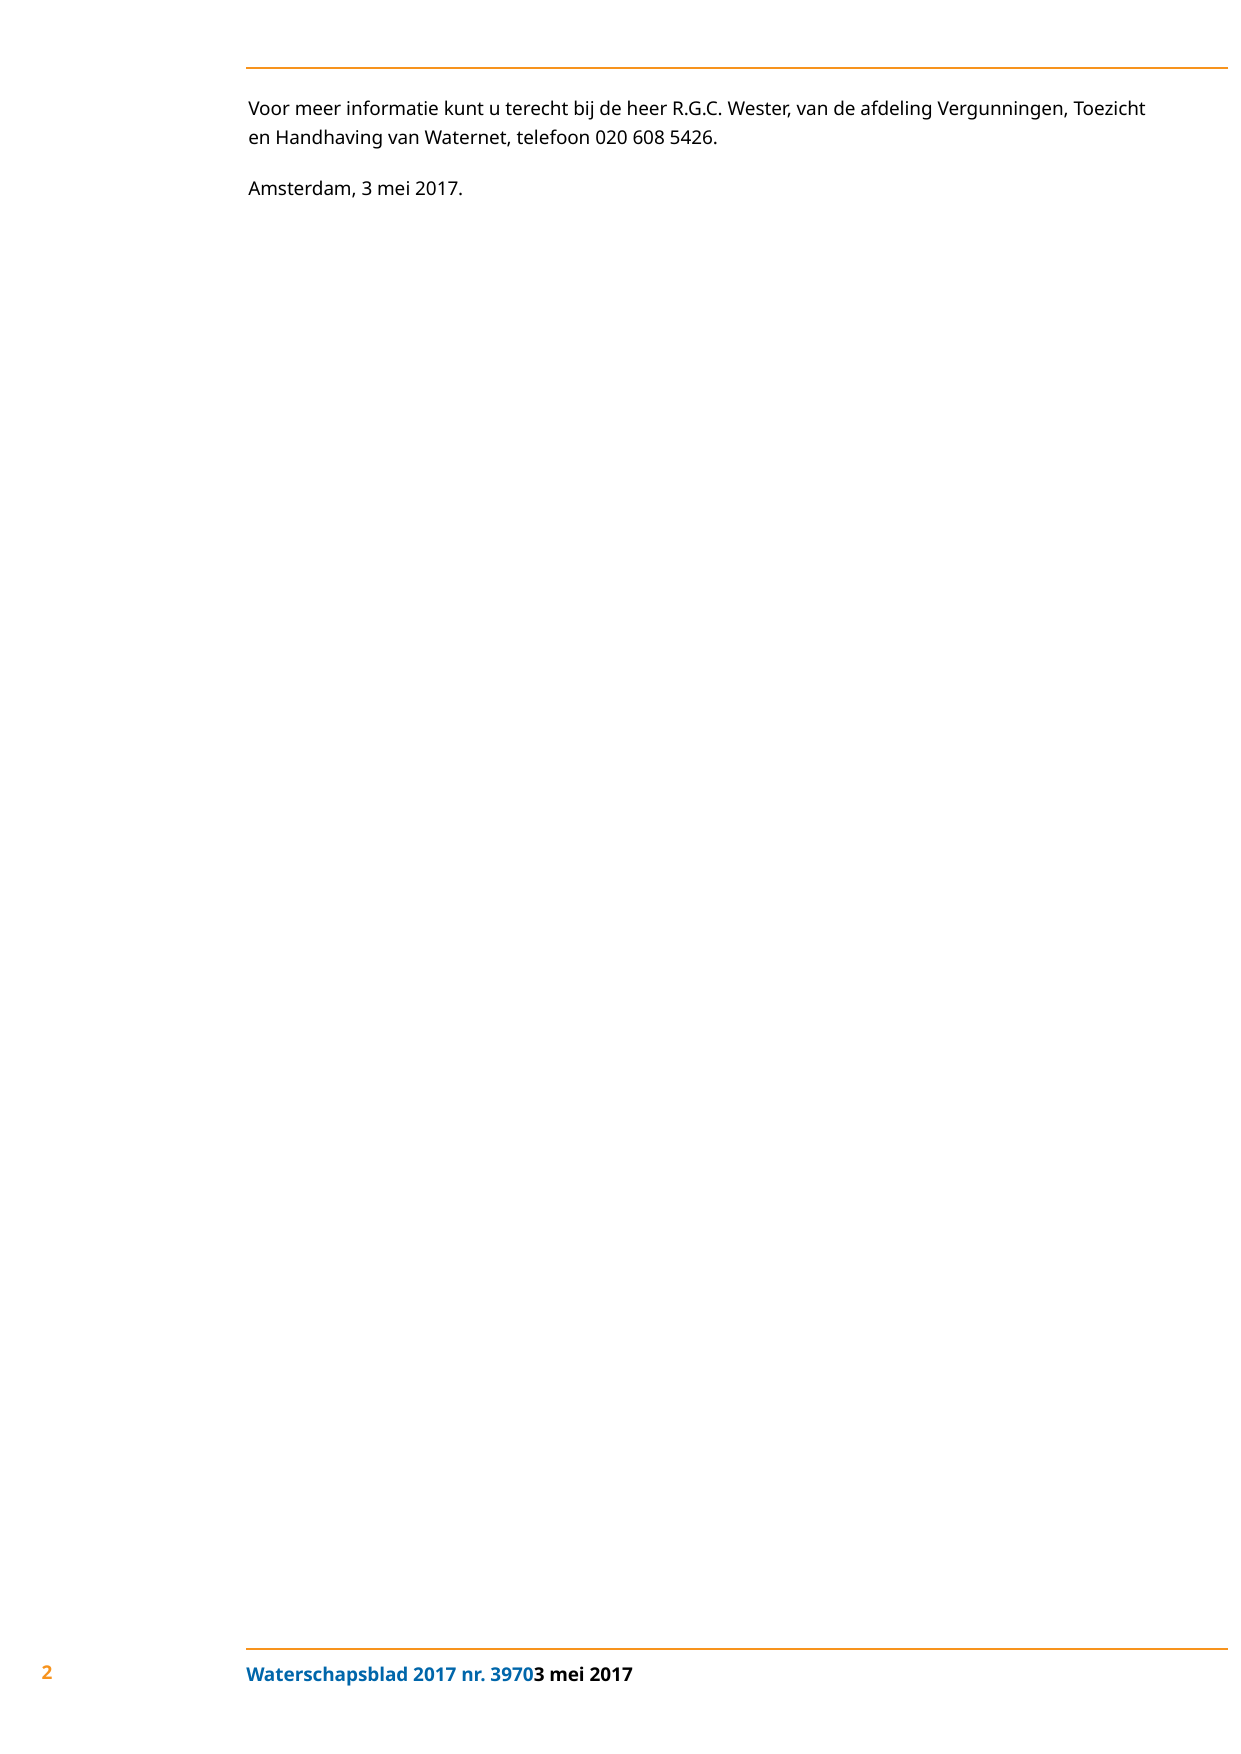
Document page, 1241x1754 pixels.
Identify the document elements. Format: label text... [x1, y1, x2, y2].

text Voor meer informatie kunt u terecht bij de heer R.G.C. Wester, van de afdeling Vergunningen, Toezicht en Handhaving van Waternet, telefoon 020 608 5426. [248, 95, 1152, 150]
text Amsterdam, 3 mei 2017. [248, 175, 1152, 201]
picture [41, 47, 231, 172]
